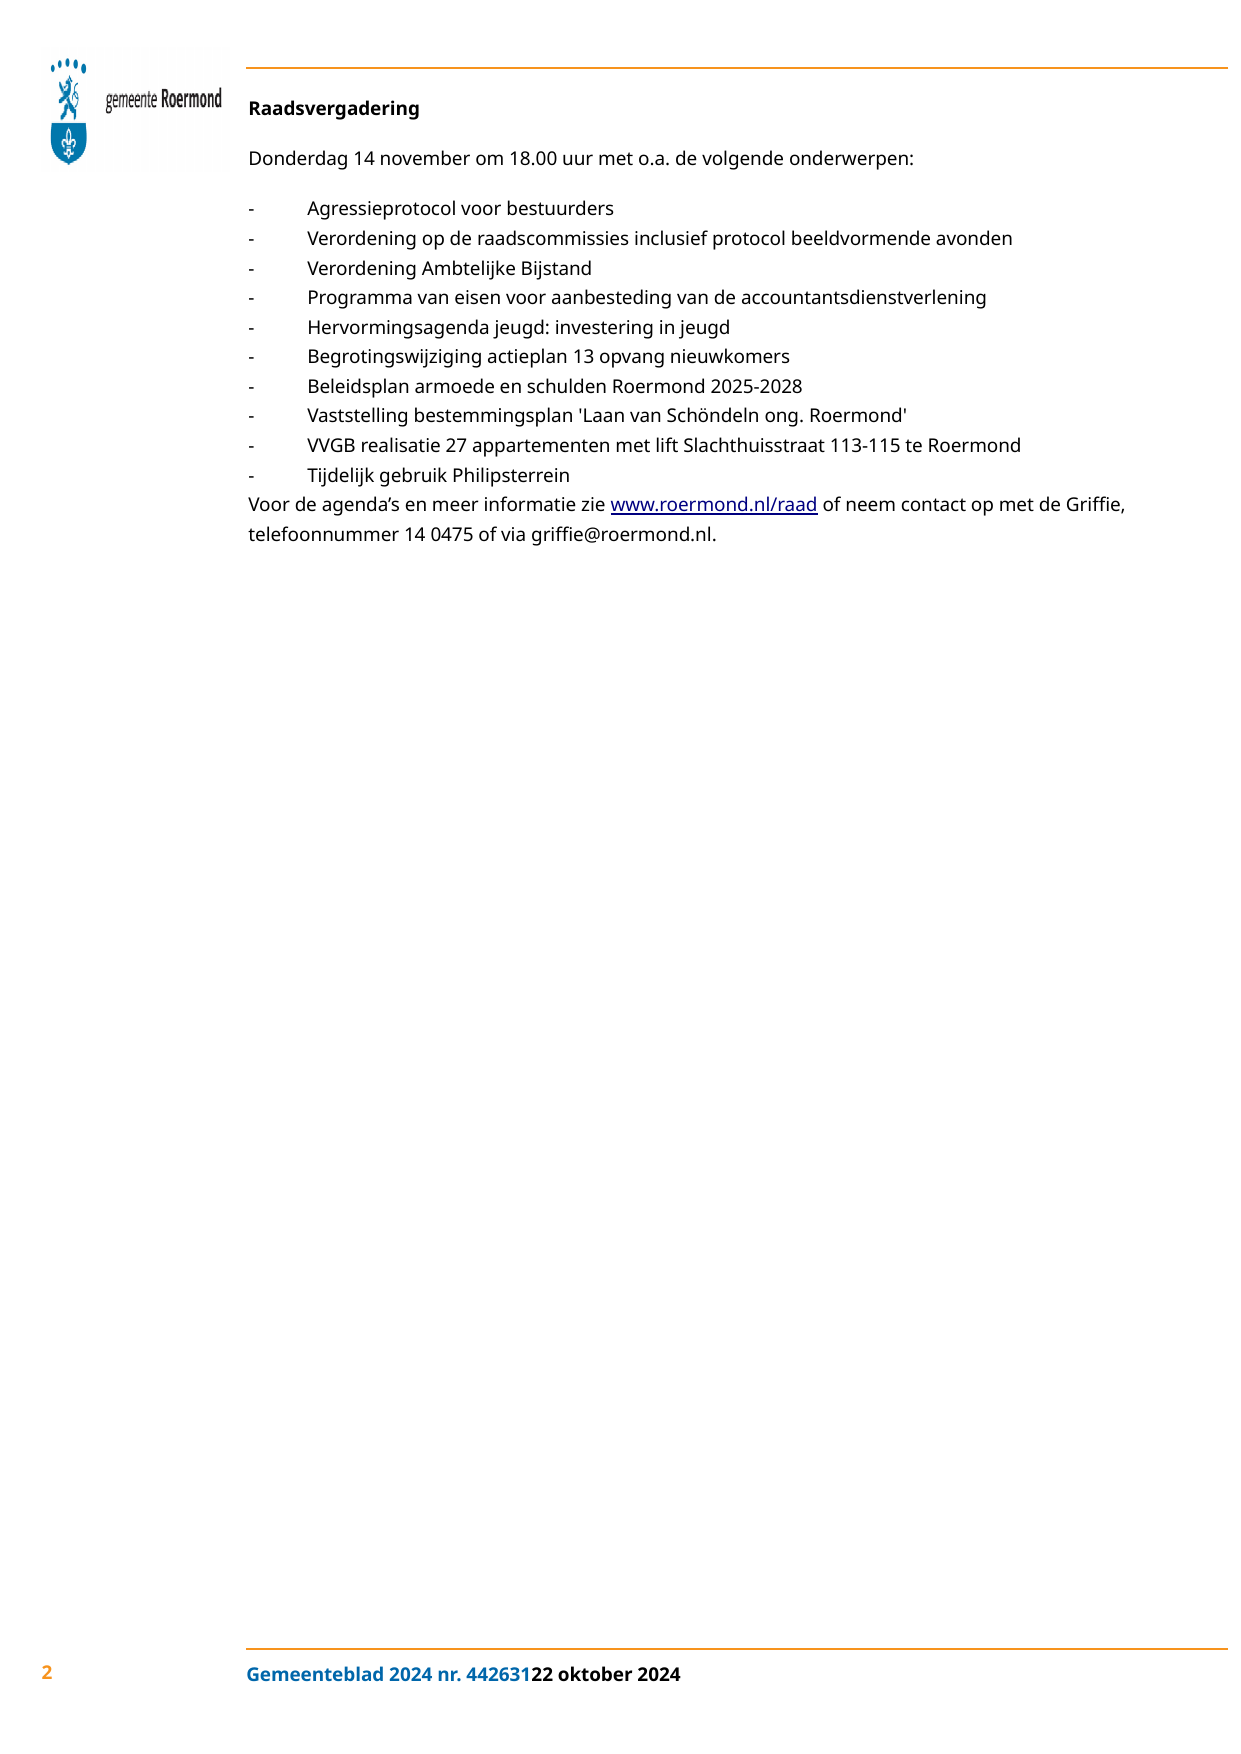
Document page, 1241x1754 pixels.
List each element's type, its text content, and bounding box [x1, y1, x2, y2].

text Raadsvergadering [248, 95, 1152, 121]
text Donderdag 14 november om 18.00 uur met o.a. de volgende onderwerpen: [248, 145, 1152, 171]
list Hervormingsagenda jeugd: investering in jeugd [248, 314, 1152, 340]
list Vaststelling bestemmingsplan 'Laan van Schöndeln ong. Roermond' [248, 403, 1152, 428]
list Verordening op de raadscommissies inclusief protocol beeldvormende avonden [248, 225, 1152, 251]
list Beleidsplan armoede en schulden Roermond 2025-2028 [248, 373, 1152, 399]
list VVGB realisatie 27 appartementen met lift Slachthuisstraat 113-115 te Roermond [248, 432, 1152, 458]
list Tijdelijk gebruik Philipsterrein [248, 462, 1152, 488]
text Voor de agenda’s en meer informatie zie www.roermond.nl/raad of neem contact op met de Griffie, telefoonnummer 14 0475 of via griffie@roermond.nl. [248, 491, 1152, 547]
picture [41, 47, 231, 172]
list Agressieprotocol voor bestuurders [248, 196, 1152, 221]
list Verordening Ambtelijke Bijstand [248, 255, 1152, 281]
list Programma van eisen voor aanbesteding van de accountantsdienstverlening [248, 284, 1152, 310]
list Begrotingswijziging actieplan 13 opvang nieuwkomers [248, 343, 1152, 369]
